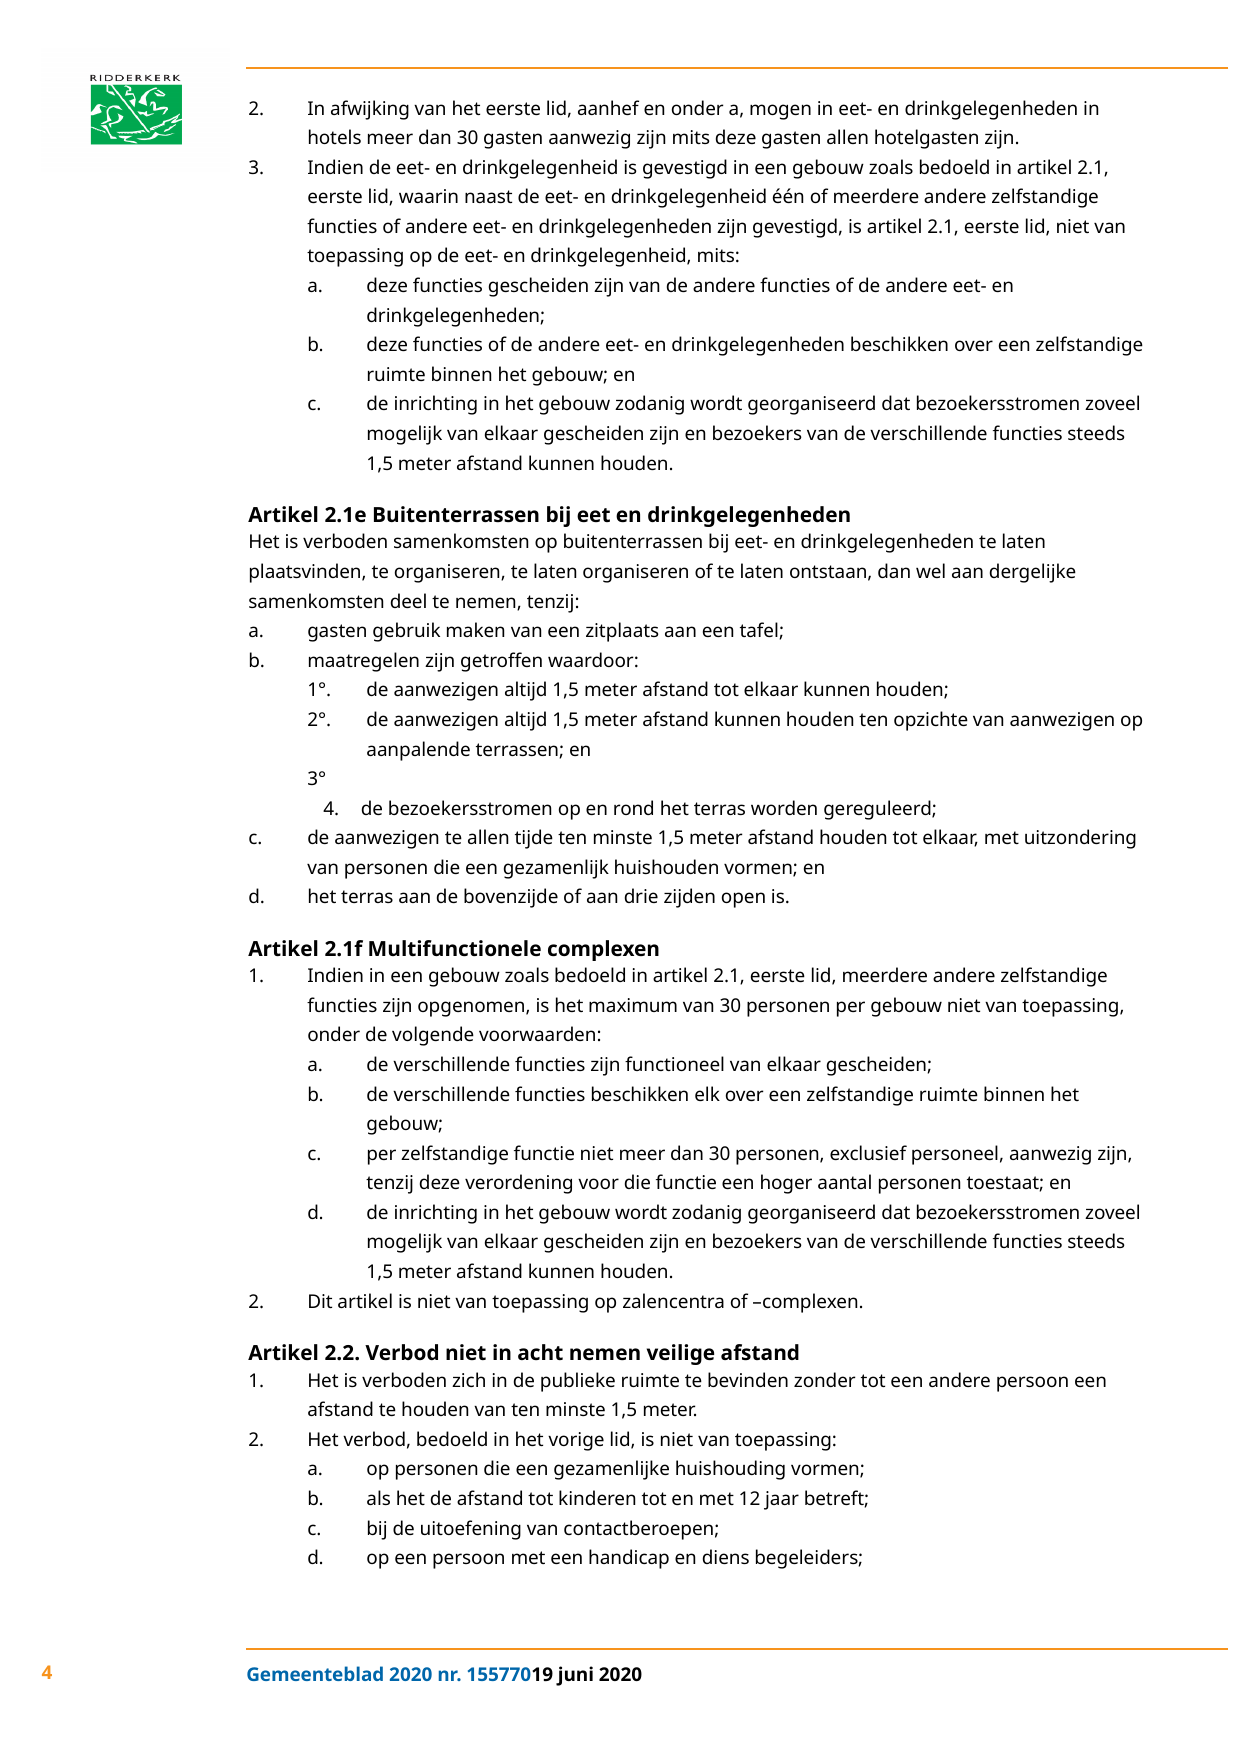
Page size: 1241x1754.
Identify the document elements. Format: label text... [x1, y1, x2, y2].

list op een persoon met een handicap en diens begeleiders; [307, 1544, 1152, 1570]
list Dit artikel is niet van toepassing op zalencentra of –complexen. [248, 1288, 1152, 1314]
list de bezoekersstromen op en rond het terras worden gereguleerd; [323, 795, 1152, 821]
text Het is verboden samenkomsten op buitenterrassen bij eet- en drinkgelegenheden te laten plaatsvinden, te organiseren, te laten organiseren of te laten ontstaan, dan wel aan dergelijke samenkomsten deel te nemen, tenzij: [248, 529, 1152, 613]
list In afwijking van het eerste lid, aanhef en onder a, mogen in eet- en drinkgelegenheden in hotels meer dan 30 gasten aanwezig zijn mits deze gasten allen hotelgasten zijn. [248, 95, 1152, 150]
text Artikel 2.2. Verbod niet in acht nemen veilige afstand [248, 1338, 1152, 1367]
list Het is verboden zich in de publieke ruimte te bevinden zonder tot een andere persoon een afstand te houden van ten minste 1,5 meter. [248, 1367, 1152, 1422]
list als het de afstand tot kinderen tot en met 12 jaar betreft; [307, 1485, 1152, 1511]
list het terras aan de bovenzijde of aan drie zijden open is. [248, 884, 1152, 909]
list de inrichting in het gebouw wordt zodanig georganiseerd dat bezoekersstromen zoveel mogelijk van elkaar gescheiden zijn en bezoekers van de verschillende functies steeds 1,5 meter afstand kunnen houden. [307, 1199, 1152, 1284]
list Indien de eet- en drinkgelegenheid is gevestigd in een gebouw zoals bedoeld in artikel 2.1, eerste lid, waarin naast de eet- en drinkgelegenheid één of meerdere andere zelfstandige functies of andere eet- en drinkgelegenheden zijn gevestigd, is artikel 2.1, eerste lid, niet van toepassing op de eet- en drinkgelegenheid, mits: [248, 154, 1152, 268]
list deze functies gescheiden zijn van de andere functies of de andere eet- en drinkgelegenheden; [307, 272, 1152, 328]
list per zelfstandige functie niet meer dan 30 personen, exclusief personeel, aanwezig zijn, tenzij deze verordening voor die functie een hoger aantal personen toestaat; en [307, 1140, 1152, 1195]
list deze functies of de andere eet- en drinkgelegenheden beschikken over een zelfstandige ruimte binnen het gebouw; en [307, 331, 1152, 387]
list de verschillende functies zijn functioneel van elkaar gescheiden; [307, 1051, 1152, 1077]
list Indien in een gebouw zoals bedoeld in artikel 2.1, eerste lid, meerdere andere zelfstandige functies zijn opgenomen, is het maximum van 30 personen per gebouw niet van toepassing, onder de volgende voorwaarden: [248, 962, 1152, 1047]
list Het verbod, bedoeld in het vorige lid, is niet van toepassing: [248, 1426, 1152, 1452]
picture [41, 47, 231, 172]
list de aanwezigen altijd 1,5 meter afstand tot elkaar kunnen houden; [307, 677, 1152, 702]
list maatregelen zijn getroffen waardoor: [248, 647, 1152, 673]
list de inrichting in het gebouw zodanig wordt georganiseerd dat bezoekersstromen zoveel mogelijk van elkaar gescheiden zijn en bezoekers van de verschillende functies steeds 1,5 meter afstand kunnen houden. [307, 391, 1152, 476]
list de aanwezigen te allen tijde ten minste 1,5 meter afstand houden tot elkaar, met uitzondering van personen die een gezamenlijk huishouden vormen; en [248, 824, 1152, 880]
list de aanwezigen altijd 1,5 meter afstand kunnen houden ten opzichte van aanwezigen op aanpalende terrassen; en [307, 706, 1152, 761]
list de verschillende functies beschikken elk over een zelfstandige ruimte binnen het gebouw; [307, 1081, 1152, 1136]
list op personen die een gezamenlijke huishouding vormen; [307, 1456, 1152, 1481]
text Artikel 2.1e Buitenterrassen bij eet en drinkgelegenheden [248, 500, 1152, 529]
list bij de uitoefening van contactberoepen; [307, 1515, 1152, 1540]
text Artikel 2.1f Multifunctionele complexen [248, 934, 1152, 962]
list gasten gebruik maken van een zitplaats aan een tafel; [248, 617, 1152, 643]
